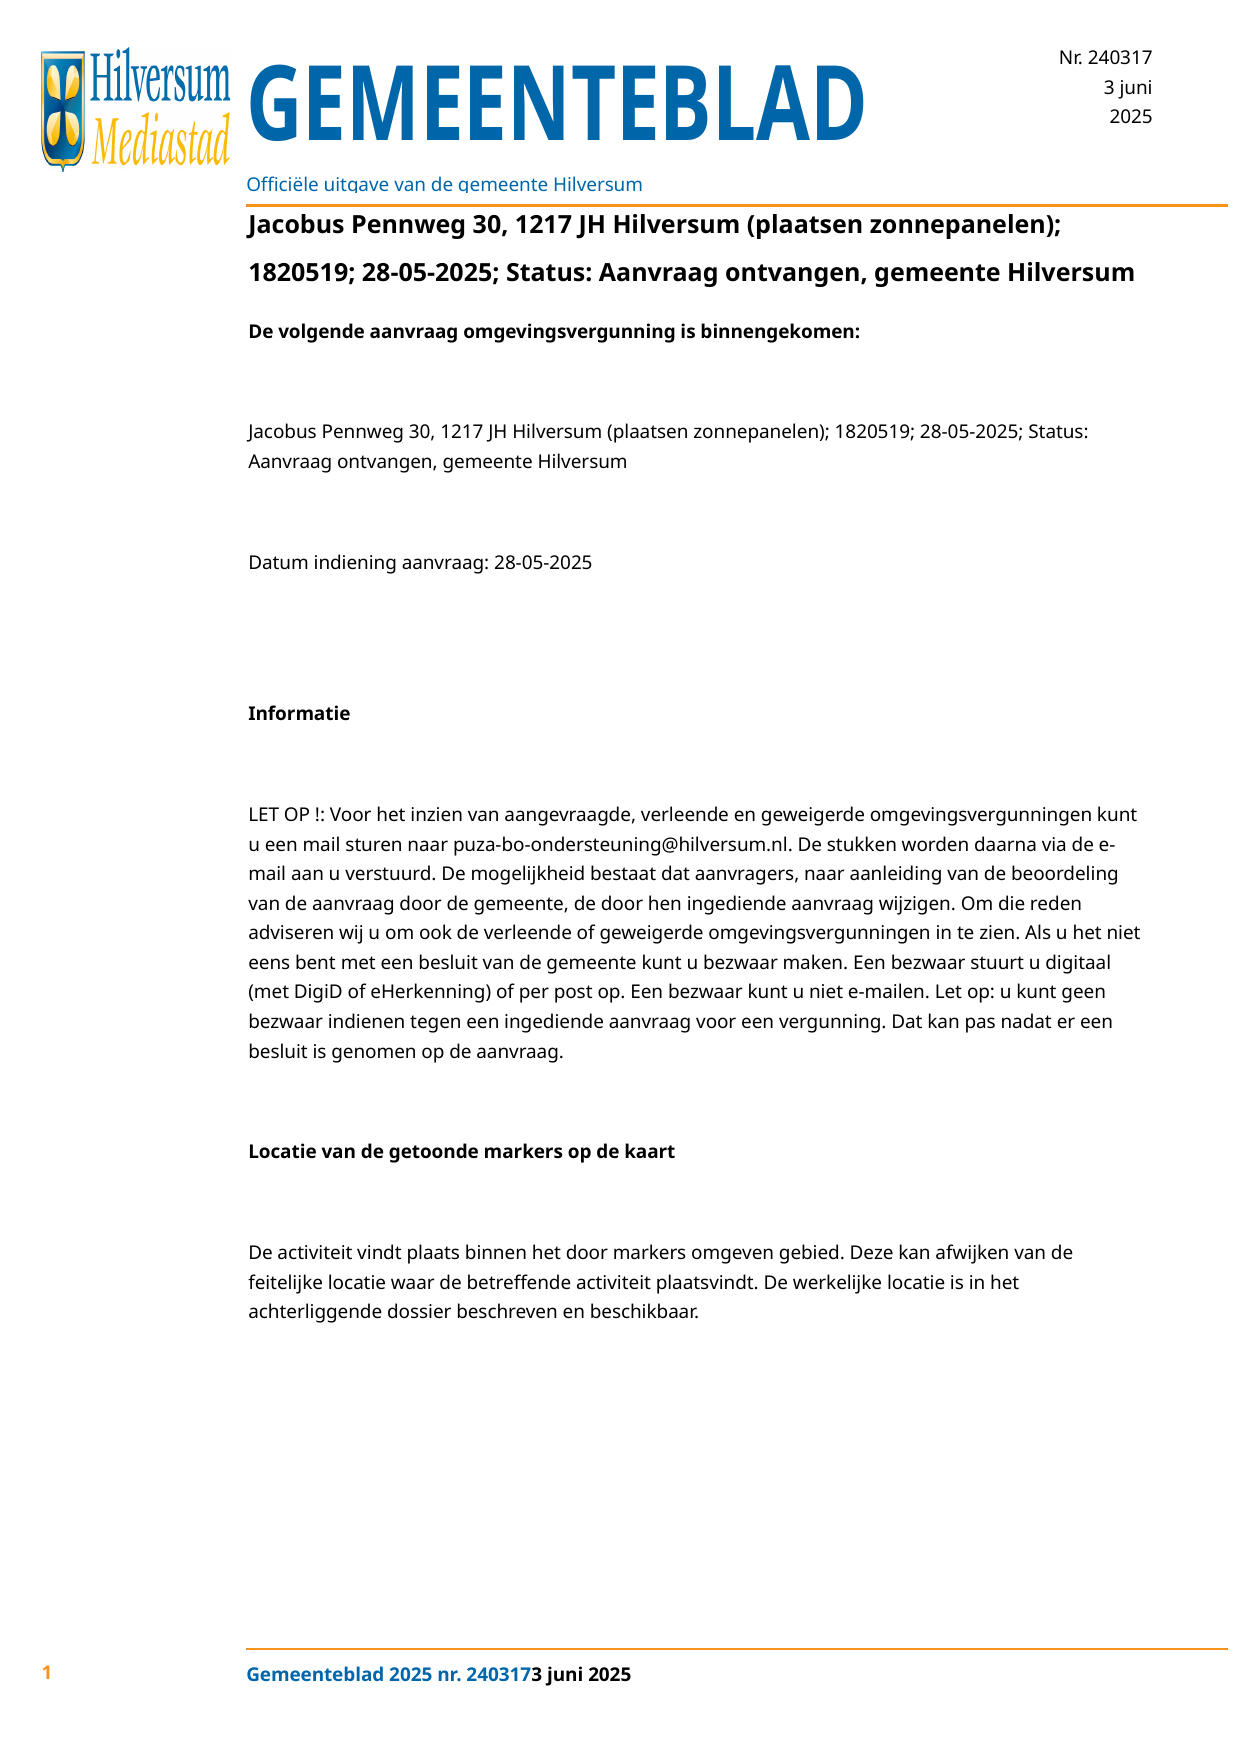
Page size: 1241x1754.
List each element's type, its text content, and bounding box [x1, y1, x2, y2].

text Jacobus Pennweg 30, 1217 JH Hilversum (plaatsen zonnepanelen); 1820519; 28-05-2025; Status: Aanvraag ontvangen, gemeente Hilversum [248, 419, 1152, 474]
text Informatie [248, 700, 1152, 726]
text LET OP !: Voor het inzien van aangevraagde, verleende en geweigerde omgevingsvergunningen kunt u een mail sturen naar puza-bo-ondersteuning@hilversum.nl. De stukken worden daarna via de e-mail aan u verstuurd. De mogelijkheid bestaat dat aanvragers, naar aanleiding van de beoordeling van de aanvraag door de gemeente, de door hen ingediende aanvraag wijzigen. Om die reden adviseren wij u om ook de verleende of geweigerde omgevingsvergunningen in te zien. Als u het niet eens bent met een besluit van de gemeente kunt u bezwaar maken. Een bezwaar stuurt u digitaal (met DigiD of eHerkenning) of per post op. Een bezwaar kunt u niet e-mailen. Let op: u kunt geen bezwaar indienen tegen een ingediende aanvraag voor een vergunning. Dat kan pas nadat er een besluit is genomen op de aanvraag. [248, 801, 1152, 1064]
text De volgende aanvraag omgevingsvergunning is binnengekomen: [248, 318, 1152, 344]
text Jacobus Pennweg 30, 1217 JH Hilversum (plaatsen zonnepanelen); 1820519; 28-05-2025; Status: Aanvraag ontvangen, gemeente Hilversum [248, 207, 1152, 288]
text Datum indiening aanvraag: 28-05-2025 [248, 549, 1152, 575]
picture [41, 47, 231, 172]
text Locatie van de getoonde markers op de kaart [248, 1139, 1152, 1164]
text De activiteit vindt plaats binnen het door markers omgeven gebied. Deze kan afwijken van de feitelijke locatie waar de betreffende activiteit plaatsvindt. De werkelijke locatie is in het achterliggende dossier beschreven en beschikbaar. [248, 1239, 1152, 1324]
